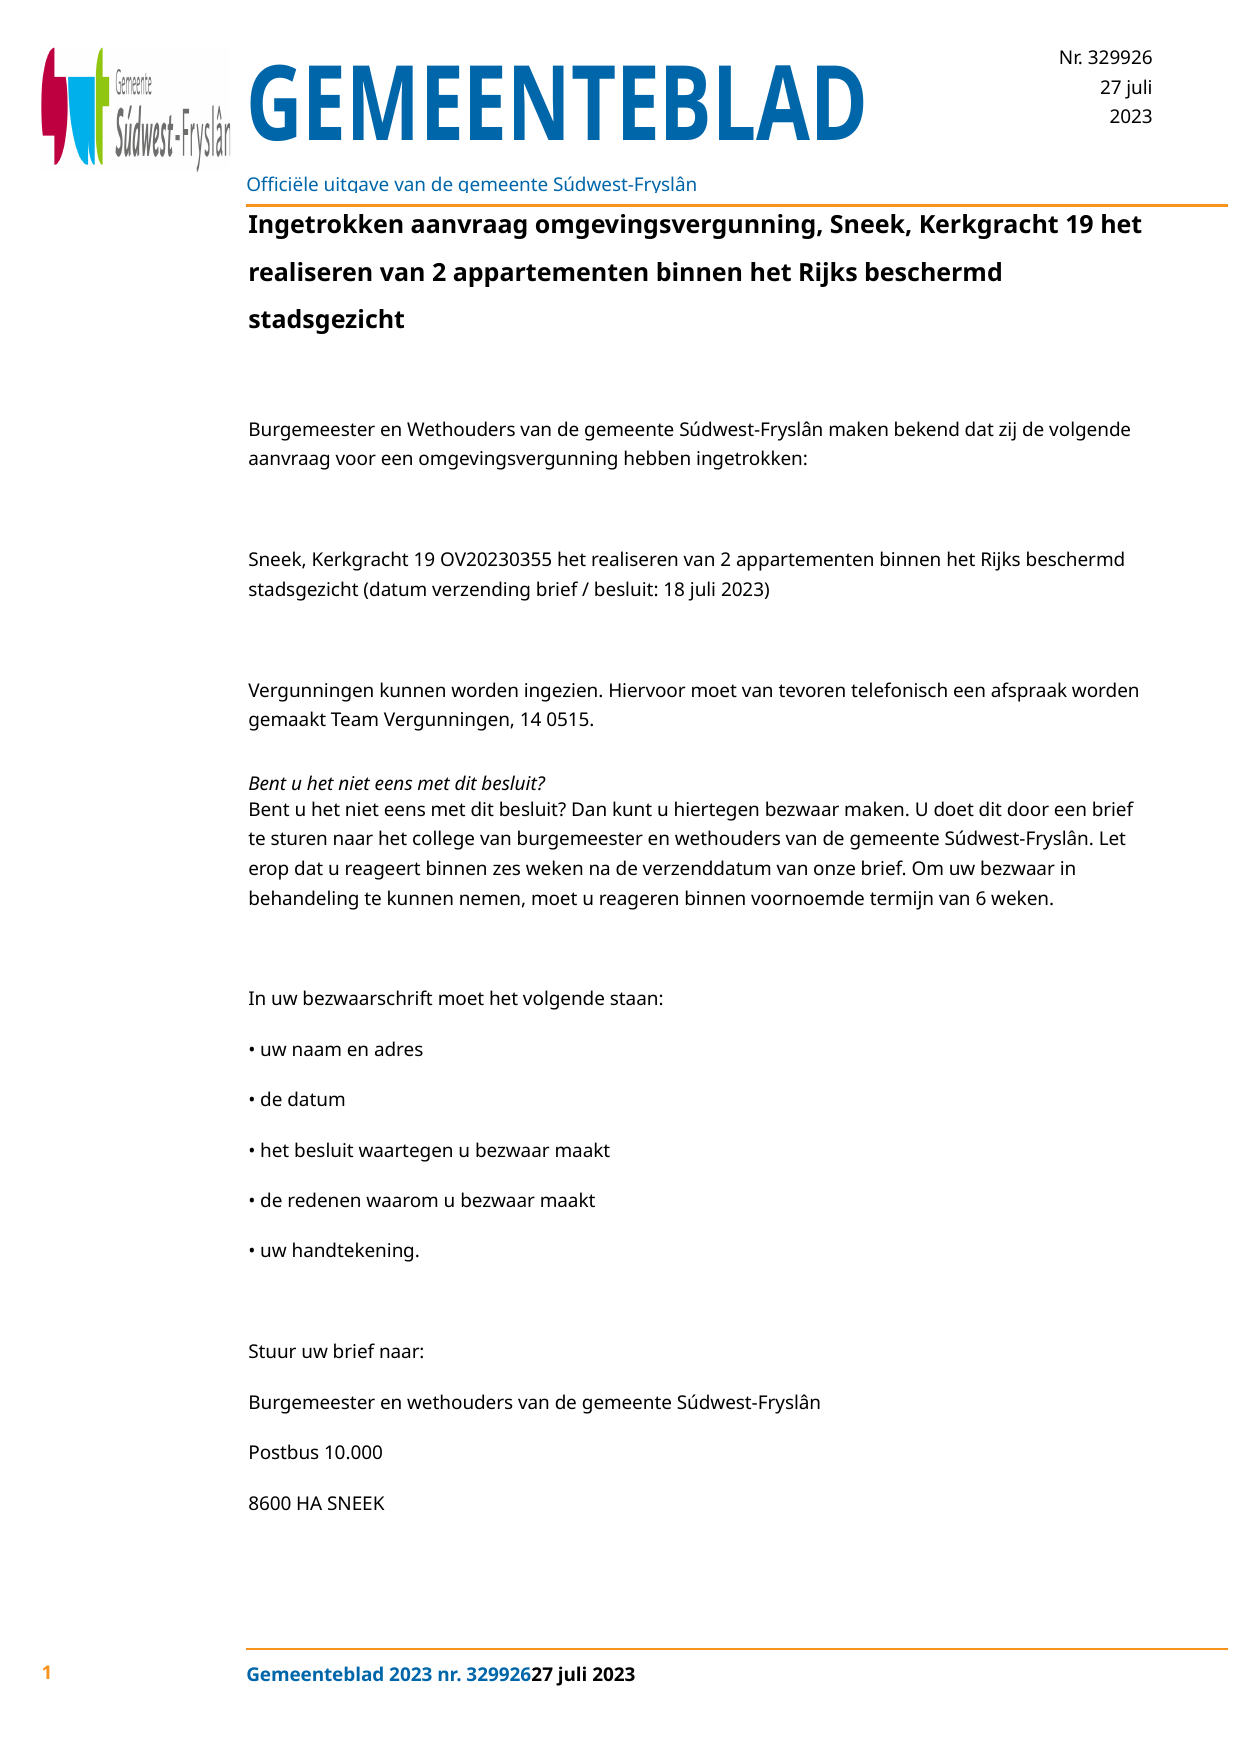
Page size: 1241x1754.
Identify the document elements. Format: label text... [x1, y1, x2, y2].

text Vergunningen kunnen worden ingezien. Hiervoor moet van tevoren telefonisch een afspraak worden gemaakt Team Vergunningen, 14 0515. [248, 677, 1152, 732]
text Postbus 10.000 [248, 1439, 1152, 1465]
text • de redenen waarom u bezwaar maakt [248, 1187, 1152, 1213]
text Burgemeester en wethouders van de gemeente Súdwest-Fryslân [248, 1389, 1152, 1415]
picture [41, 47, 231, 172]
text Burgemeester en Wethouders van de gemeente Súdwest-Fryslân maken bekend dat zij de volgende aanvraag voor een omgevingsvergunning hebben ingetrokken: [248, 416, 1152, 471]
text • de datum [248, 1086, 1152, 1112]
text Ingetrokken aanvraag omgevingsvergunning, Sneek, Kerkgracht 19 het realiseren van 2 appartementen binnen het Rijks beschermd stadsgezicht [248, 207, 1152, 336]
text In uw bezwaarschrift moet het volgende staan: [248, 986, 1152, 1011]
text Bent u het niet eens met dit besluit? [248, 770, 1152, 796]
text 8600 HA SNEEK [248, 1490, 1152, 1516]
text • uw handtekening. [248, 1238, 1152, 1263]
text • het besluit waartegen u bezwaar maakt [248, 1137, 1152, 1163]
text Bent u het niet eens met dit besluit? Dan kunt u hiertegen bezwaar maken. U doet dit door een brief te sturen naar het college van burgemeester en wethouders van de gemeente Súdwest-Fryslân. Let erop dat u reageert binnen zes weken na de verzenddatum van onze brief. Om uw bezwaar in behandeling te kunnen nemen, moet u reageren binnen voornoemde termijn van 6 weken. [248, 796, 1152, 911]
text • uw naam en adres [248, 1036, 1152, 1062]
text Stuur uw brief naar: [248, 1338, 1152, 1364]
text Sneek, Kerkgracht 19 OV20230355 het realiseren van 2 appartementen binnen het Rijks beschermd stadsgezicht (datum verzending brief / besluit: 18 juli 2023) [248, 546, 1152, 602]
